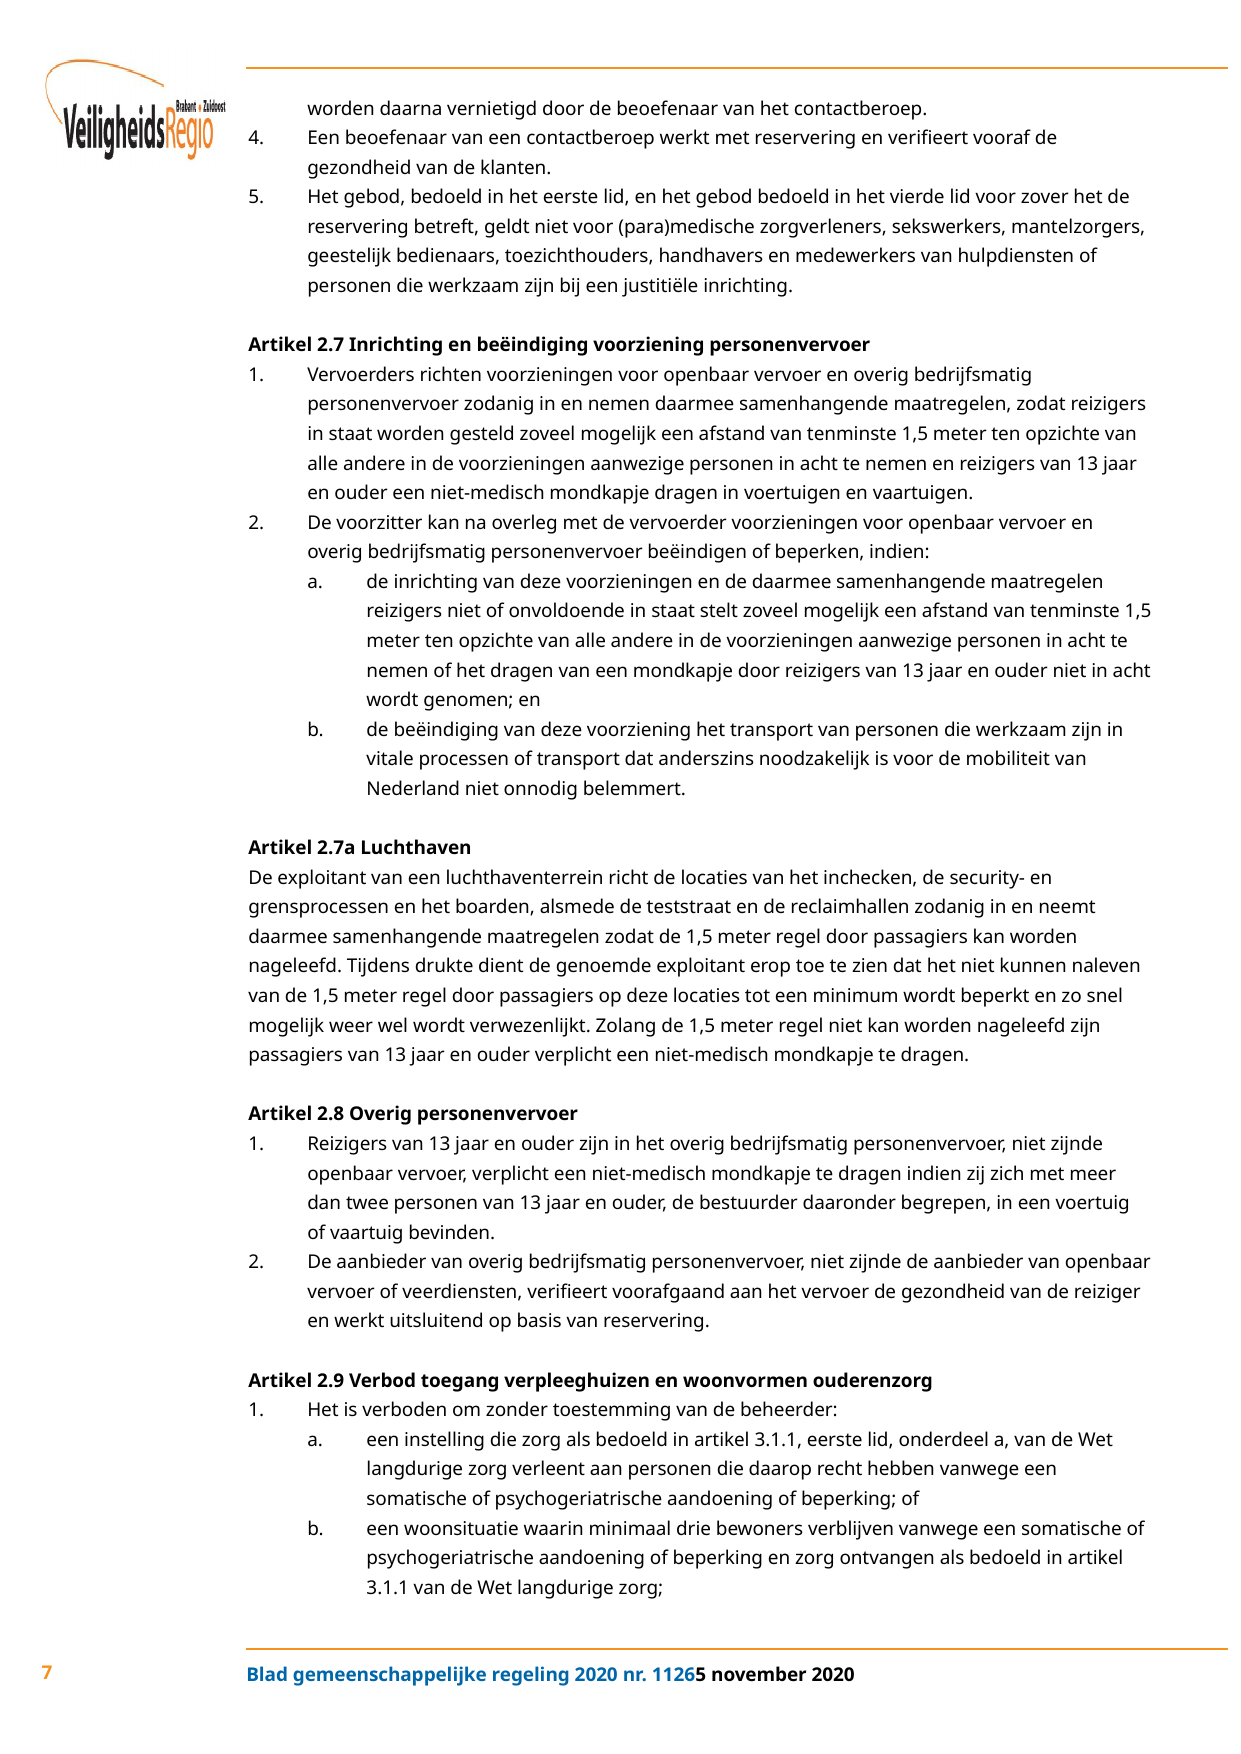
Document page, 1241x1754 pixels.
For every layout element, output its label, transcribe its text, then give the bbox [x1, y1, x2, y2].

list een instelling die zorg als bedoeld in artikel 3.1.1, eerste lid, onderdeel a, van de Wet langdurige zorg verleent aan personen die daarop recht hebben vanwege een somatische of psychogeriatrische aandoening of beperking; of [307, 1426, 1152, 1511]
text Artikel 2.9 Verbod toegang verpleeghuizen en woonvormen ouderenzorg [248, 1367, 1152, 1393]
list De aanbieder van overig bedrijfsmatig personenvervoer, niet zijnde de aanbieder van openbaar vervoer of veerdiensten, verifieert voorafgaand aan het vervoer de gezondheid van de reiziger en werkt uitsluitend op basis van reservering. [248, 1248, 1152, 1333]
list Vervoerders richten voorzieningen voor openbaar vervoer en overig bedrijfsmatig personenvervoer zodanig in en nemen daarmee samenhangende maatregelen, zodat reizigers in staat worden gesteld zoveel mogelijk een afstand van tenminste 1,5 meter ten opzichte van alle andere in de voorzieningen aanwezige personen in acht te nemen en reizigers van 13 jaar en ouder een niet-medisch mondkapje dragen in voertuigen en vaartuigen. [248, 361, 1152, 505]
list worden daarna vernietigd door de beoefenaar van het contactberoep. [248, 95, 1152, 121]
list Het is verboden om zonder toestemming van de beheerder: [248, 1396, 1152, 1422]
list Het gebod, bedoeld in het eerste lid, en het gebod bedoeld in het vierde lid voor zover het de reservering betreft, geldt niet voor (para)medische zorgverleners, sekswerkers, mantelzorgers, geestelijk bedienaars, toezichthouders, handhavers en medewerkers van hulpdiensten of personen die werkzaam zijn bij een justitiële inrichting. [248, 183, 1152, 298]
text De exploitant van een luchthaventerrein richt de locaties van het inchecken, de security- en grensprocessen en het boarden, alsmede de teststraat en de reclaimhallen zodanig in en neemt daarmee samenhangende maatregelen zodat de 1,5 meter regel door­ passagiers kan worden nageleefd. Tijdens drukte dient de genoemde exploitant erop toe te zien dat het niet kunnen naleven van de 1,5 meter regel door passagiers op deze locaties tot een minimum wordt beperkt en zo snel mogelijk weer wel wordt verwezenlijkt. Zolang de 1,5 meter regel niet kan worden nageleefd zijn passagiers van 13 jaar en ouder verplicht een niet-medisch mondkapje te dragen. [248, 864, 1152, 1067]
list de inrichting van deze voorzieningen en de daarmee samenhangende maatregelen reizigers niet of onvoldoende in staat stelt zoveel mogelijk een afstand van tenminste 1,5 meter ten opzichte van alle andere in de voorzieningen aanwezige personen in acht te nemen of het dragen van een mondkapje door reizigers van 13 jaar en ouder niet in acht wordt genomen; en [307, 568, 1152, 712]
list De voorzitter kan na overleg met de vervoerder voorzieningen voor openbaar vervoer en overig bedrijfsmatig personenvervoer beëindigen of beperken, indien: [248, 509, 1152, 564]
text Artikel 2.8 Overig personenvervoer [248, 1101, 1152, 1126]
list de beëindiging van deze voorziening het transport van personen die werkzaam zijn in vitale processen of transport dat anderszins noodzakelijk is voor de mobiliteit van Nederland niet onnodig belemmert. [307, 716, 1152, 801]
list Een beoefenaar van een contactberoep werkt met reservering en verifieert vooraf de gezondheid van de klanten. [248, 124, 1152, 180]
list een woonsituatie waarin minimaal drie bewoners verblijven vanwege een somatische of psychogeriatrische aandoening of beperking en zorg ontvangen als bedoeld in artikel 3.1.1 van de Wet langdurige zorg; [307, 1515, 1152, 1600]
list Reizigers van 13 jaar en ouder zijn in het overig bedrijfsmatig personenvervoer, niet zijnde openbaar vervoer, verplicht een niet-medisch mondkapje te dragen indien zij zich met meer dan twee personen van 13 jaar en ouder, de bestuurder daaronder begrepen, in een voertuig of vaartuig bevinden. [248, 1130, 1152, 1245]
text Artikel 2.7 Inrichting en beëindiging voorziening personenvervoer [248, 331, 1152, 357]
picture [41, 47, 231, 172]
text Artikel 2.7a Luchthaven [248, 834, 1152, 860]
